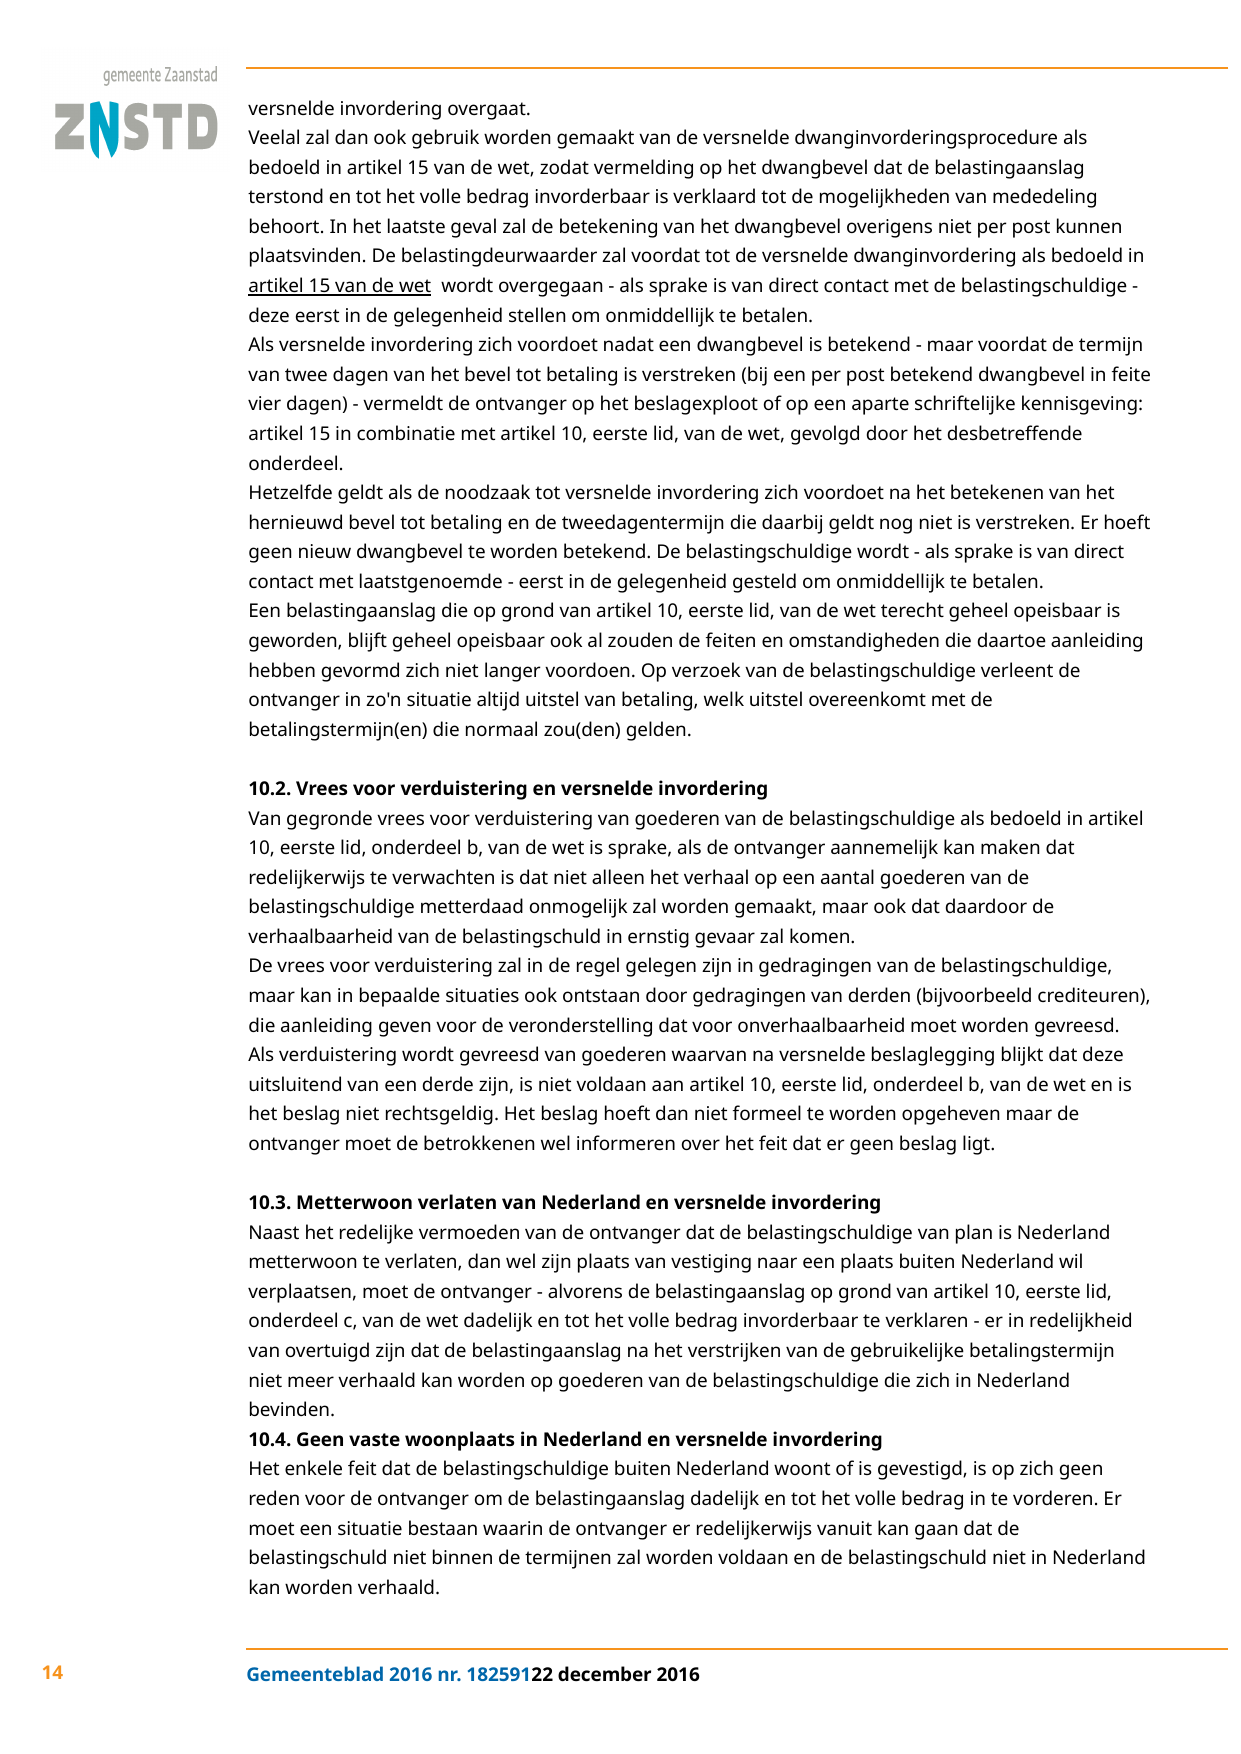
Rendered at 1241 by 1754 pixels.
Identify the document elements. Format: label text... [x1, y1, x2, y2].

text 10.4. Geen vaste woonplaats in Nederland en versnelde invordering [248, 1426, 1152, 1452]
text De vrees voor verduistering zal in de regel gelegen zijn in gedragingen van de belastingschuldige, maar kan in bepaalde situaties ook ontstaan door gedragingen van derden (bijvoorbeeld crediteuren), die aanleiding geven voor de veronderstelling dat voor onverhaalbaarheid moet worden gevreesd. [248, 953, 1152, 1038]
text Veelal zal dan ook gebruik worden gemaakt van de versnelde dwanginvorderingsprocedure als bedoeld in artikel 15 van de wet, zodat vermelding op het dwangbevel dat de belastingaanslag terstond en tot het volle bedrag invorderbaar is verklaard tot de mogelijkheden van mededeling behoort. In het laatste geval zal de betekening van het dwangbevel overigens niet per post kunnen plaatsvinden. De belastingdeurwaarder zal voordat tot de versnelde dwanginvordering als bedoeld in artikel 15 van de wet wordt overgegaan - als sprake is van direct contact met de belastingschuldige - deze eerst in de gelegenheid stellen om onmiddellijk te betalen. [248, 124, 1152, 328]
text Het enkele feit dat de belastingschuldige buiten Nederland woont of is gevestigd, is op zich geen reden voor de ontvanger om de belastingaanslag dadelijk en tot het volle bedrag in te vorderen. Er moet een situatie bestaan waarin de ontvanger er redelijkerwijs vanuit kan gaan dat de belastingschuld niet binnen de termijnen zal worden voldaan en de belastingschuld niet in Nederland kan worden verhaald. [248, 1456, 1152, 1600]
text Naast het redelijke vermoeden van de ontvanger dat de belastingschuldige van plan is Nederland metterwoon te verlaten, dan wel zijn plaats van vestiging naar een plaats buiten Nederland wil verplaatsen, moet de ontvanger - alvorens de belastingaanslag op grond van artikel 10, eerste lid, onderdeel c, van de wet dadelijk en tot het volle bedrag invorderbaar te verklaren - er in redelijkheid van overtuigd zijn dat de belastingaanslag na het verstrijken van de gebruikelijke betalingstermijn niet meer verhaald kan worden op goederen van de belastingschuldige die zich in Nederland bevinden. [248, 1219, 1152, 1422]
text Hetzelfde geldt als de noodzaak tot versnelde invordering zich voordoet na het betekenen van het hernieuwd bevel tot betaling en de tweedagentermijn die daarbij geldt nog niet is verstreken. Er hoeft geen nieuw dwangbevel te worden betekend. De belastingschuldige wordt - als sprake is van direct contact met laatstgenoemde - eerst in de gelegenheid gesteld om onmiddellijk te betalen. [248, 479, 1152, 594]
text 10.2. Vrees voor verduistering en versnelde invordering [248, 775, 1152, 801]
text versnelde invordering overgaat. [248, 95, 1152, 121]
text Van gegronde vrees voor verduistering van goederen van de belastingschuldige als bedoeld in artikel 10, eerste lid, onderdeel b, van de wet is sprake, als de ontvanger aannemelijk kan maken dat redelijkerwijs te verwachten is dat niet alleen het verhaal op een aantal goederen van de belastingschuldige metterdaad onmogelijk zal worden gemaakt, maar ook dat daardoor de verhaalbaarheid van de belastingschuld in ernstig gevaar zal komen. [248, 805, 1152, 949]
text Als versnelde invordering zich voordoet nadat een dwangbevel is betekend - maar voordat de termijn van twee dagen van het bevel tot betaling is verstreken (bij een per post betekend dwangbevel in feite vier dagen) - vermeldt de ontvanger op het beslagexploot of op een aparte schriftelijke kennisgeving: artikel 15 in combinatie met artikel 10, eerste lid, van de wet, gevolgd door het desbetreffende onderdeel. [248, 331, 1152, 476]
picture [41, 47, 231, 172]
text Een belastingaanslag die op grond van artikel 10, eerste lid, van de wet terecht geheel opeisbaar is geworden, blijft geheel opeisbaar ook al zouden de feiten en omstandigheden die daartoe aanleiding hebben gevormd zich niet langer voordoen. Op verzoek van de belastingschuldige verleent de ontvanger in zo'n situatie altijd uitstel van betaling, welk uitstel overeenkomt met de betalingstermijn(en) die normaal zou(den) gelden. [248, 598, 1152, 742]
text Als verduistering wordt gevreesd van goederen waarvan na versnelde beslaglegging blijkt dat deze uitsluitend van een derde zijn, is niet voldaan aan artikel 10, eerste lid, onderdeel b, van de wet en is het beslag niet rechtsgeldig. Het beslag hoeft dan niet formeel te worden opgeheven maar de ontvanger moet de betrokkenen wel informeren over het feit dat er geen beslag ligt. [248, 1041, 1152, 1156]
text 10.3. Metterwoon verlaten van Nederland en versnelde invordering [248, 1189, 1152, 1215]
